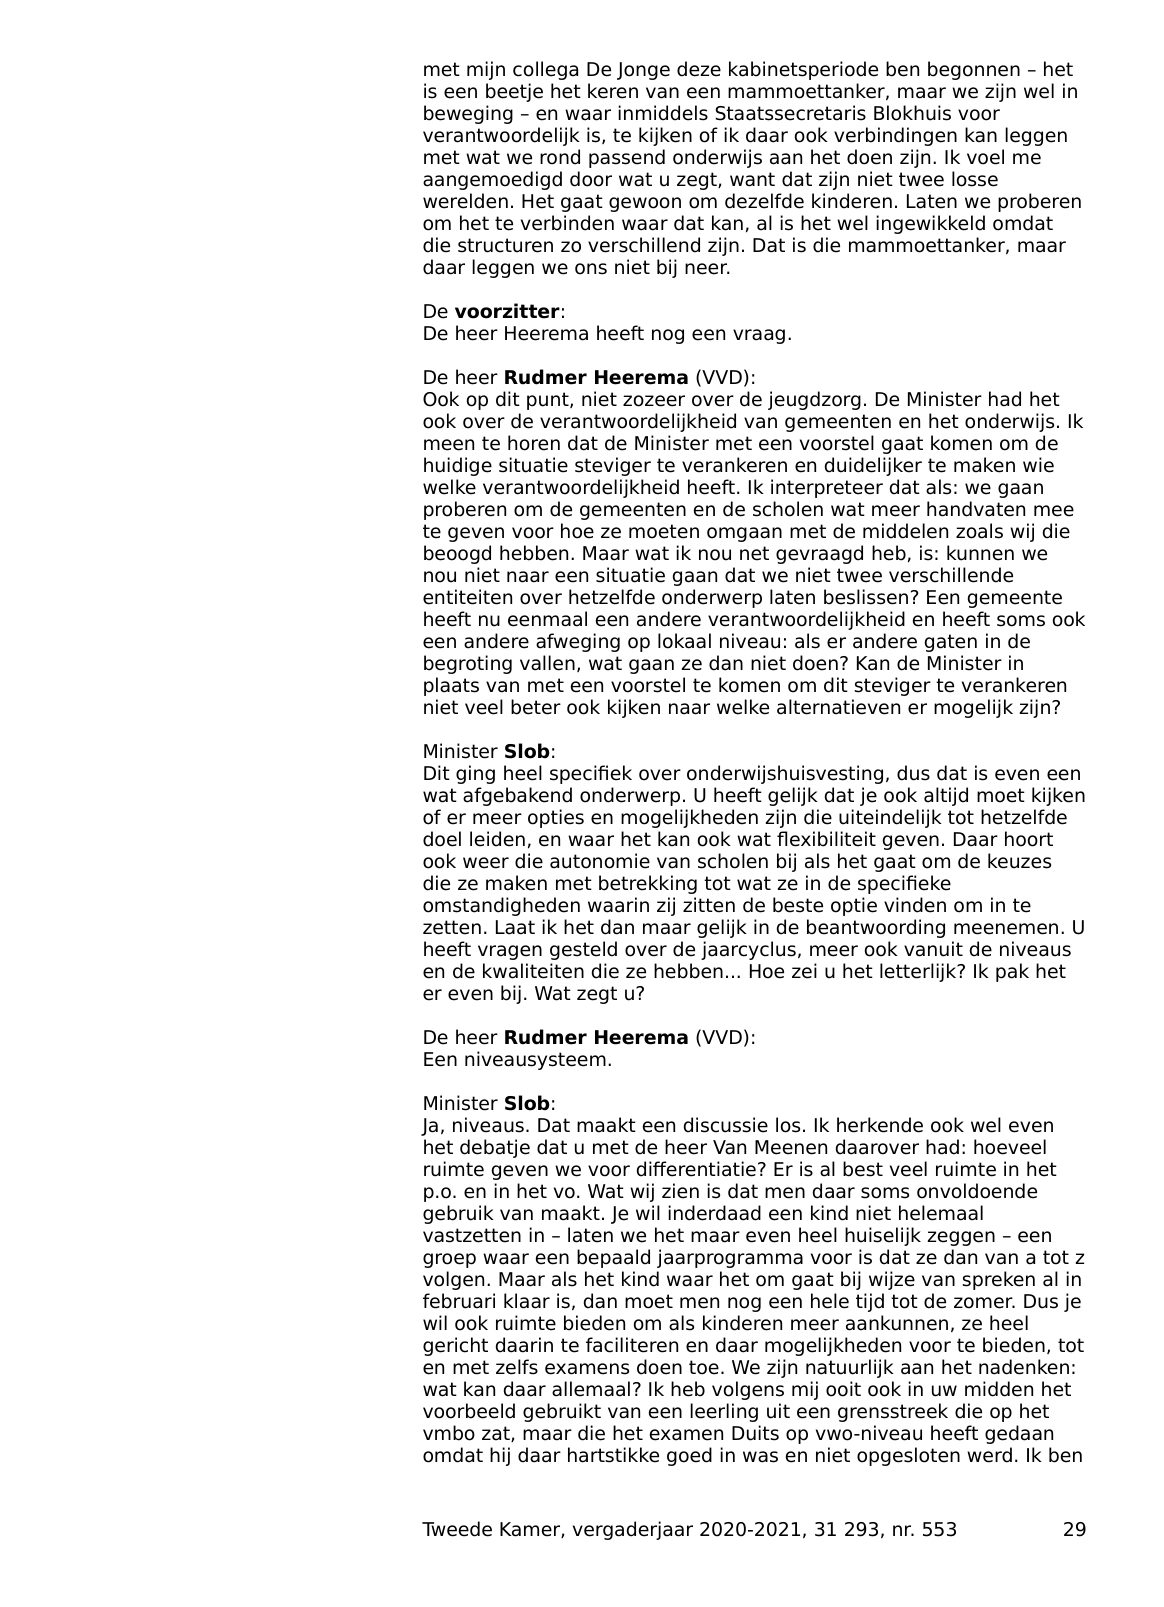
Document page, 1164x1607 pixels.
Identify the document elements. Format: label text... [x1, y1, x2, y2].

text De voorzitter: [422, 301, 1087, 323]
text De heer Rudmer Heerema (VVD): [422, 1027, 1087, 1049]
text Minister Slob: [422, 1093, 1087, 1115]
text Ja, niveaus. Dat maakt een discussie los. Ik herkende ook wel even het debatje dat u met de heer Van Meenen daarover had: hoeveel ruimte geven we voor differentiatie? Er is al best veel ruimte in het p.o. en in het vo. Wat wij zien is dat men daar soms onvoldoende gebruik van maakt. Je wil inderdaad een kind niet helemaal vastzetten in – laten we het maar even heel huiselijk zeggen – een groep waar een bepaald jaarprogramma voor is dat ze dan van a tot z volgen. Maar als het kind waar het om gaat bij wijze van spreken al in februari klaar is, dan moet men nog een hele tijd tot de zomer. Dus je wil ook ruimte bieden om als kinderen meer aankunnen, ze heel gericht daarin te faciliteren en daar mogelijkheden voor te bieden, tot en met zelfs examens doen toe. We zijn natuurlijk aan het nadenken: wat kan daar allemaal? Ik heb volgens mij ooit ook in uw midden het voorbeeld gebruikt van een leerling uit een grensstreek die op het vmbo zat, maar die het examen Duits op vwo-niveau heeft gedaan omdat hij daar hartstikke goed in was en niet opgesloten werd. Ik ben [422, 1115, 1087, 1467]
text Een niveausysteem. [422, 1049, 1087, 1071]
text met mijn collega De Jonge deze kabinetsperiode ben begonnen – het is een beetje het keren van een mammoettanker, maar we zijn wel in beweging – en waar inmiddels Staatssecretaris Blokhuis voor verantwoordelijk is, te kijken of ik daar ook verbindingen kan leggen met wat we rond passend onderwijs aan het doen zijn. Ik voel me aangemoedigd door wat u zegt, want dat zijn niet twee losse werelden. Het gaat gewoon om dezelfde kinderen. Laten we proberen om het te verbinden waar dat kan, al is het wel ingewikkeld omdat die structuren zo verschillend zijn. Dat is die mammoettanker, maar daar leggen we ons niet bij neer. [422, 59, 1087, 279]
text De heer Heerema heeft nog een vraag. [422, 323, 1087, 345]
text Minister Slob: [422, 741, 1087, 763]
text De heer Rudmer Heerema (VVD): [422, 367, 1087, 389]
text Dit ging heel specifiek over onderwijshuisvesting, dus dat is even een wat afgebakend onderwerp. U heeft gelijk dat je ook altijd moet kijken of er meer opties en mogelijkheden zijn die uiteindelijk tot hetzelfde doel leiden, en waar het kan ook wat flexibiliteit geven. Daar hoort ook weer die autonomie van scholen bij als het gaat om de keuzes die ze maken met betrekking tot wat ze in de specifieke omstandigheden waarin zij zitten de beste optie vinden om in te zetten. Laat ik het dan maar gelijk in de beantwoording meenemen. U heeft vragen gesteld over de jaarcyclus, meer ook vanuit de niveaus en de kwaliteiten die ze hebben... Hoe zei u het letterlijk? Ik pak het er even bij. Wat zegt u? [422, 763, 1087, 1005]
text Ook op dit punt, niet zozeer over de jeugdzorg. De Minister had het ook over de verantwoordelijkheid van gemeenten en het onderwijs. Ik meen te horen dat de Minister met een voorstel gaat komen om de huidige situatie steviger te verankeren en duidelijker te maken wie welke verantwoordelijkheid heeft. Ik interpreteer dat als: we gaan proberen om de gemeenten en de scholen wat meer handvaten mee te geven voor hoe ze moeten omgaan met de middelen zoals wij die beoogd hebben. Maar wat ik nou net gevraagd heb, is: kunnen we nou niet naar een situatie gaan dat we niet twee verschillende entiteiten over hetzelfde onderwerp laten beslissen? Een gemeente heeft nu eenmaal een andere verantwoordelijkheid en heeft soms ook een andere afweging op lokaal niveau: als er andere gaten in de begroting vallen, wat gaan ze dan niet doen? Kan de Minister in plaats van met een voorstel te komen om dit steviger te verankeren niet veel beter ook kijken naar welke alternatieven er mogelijk zijn? [422, 389, 1087, 719]
